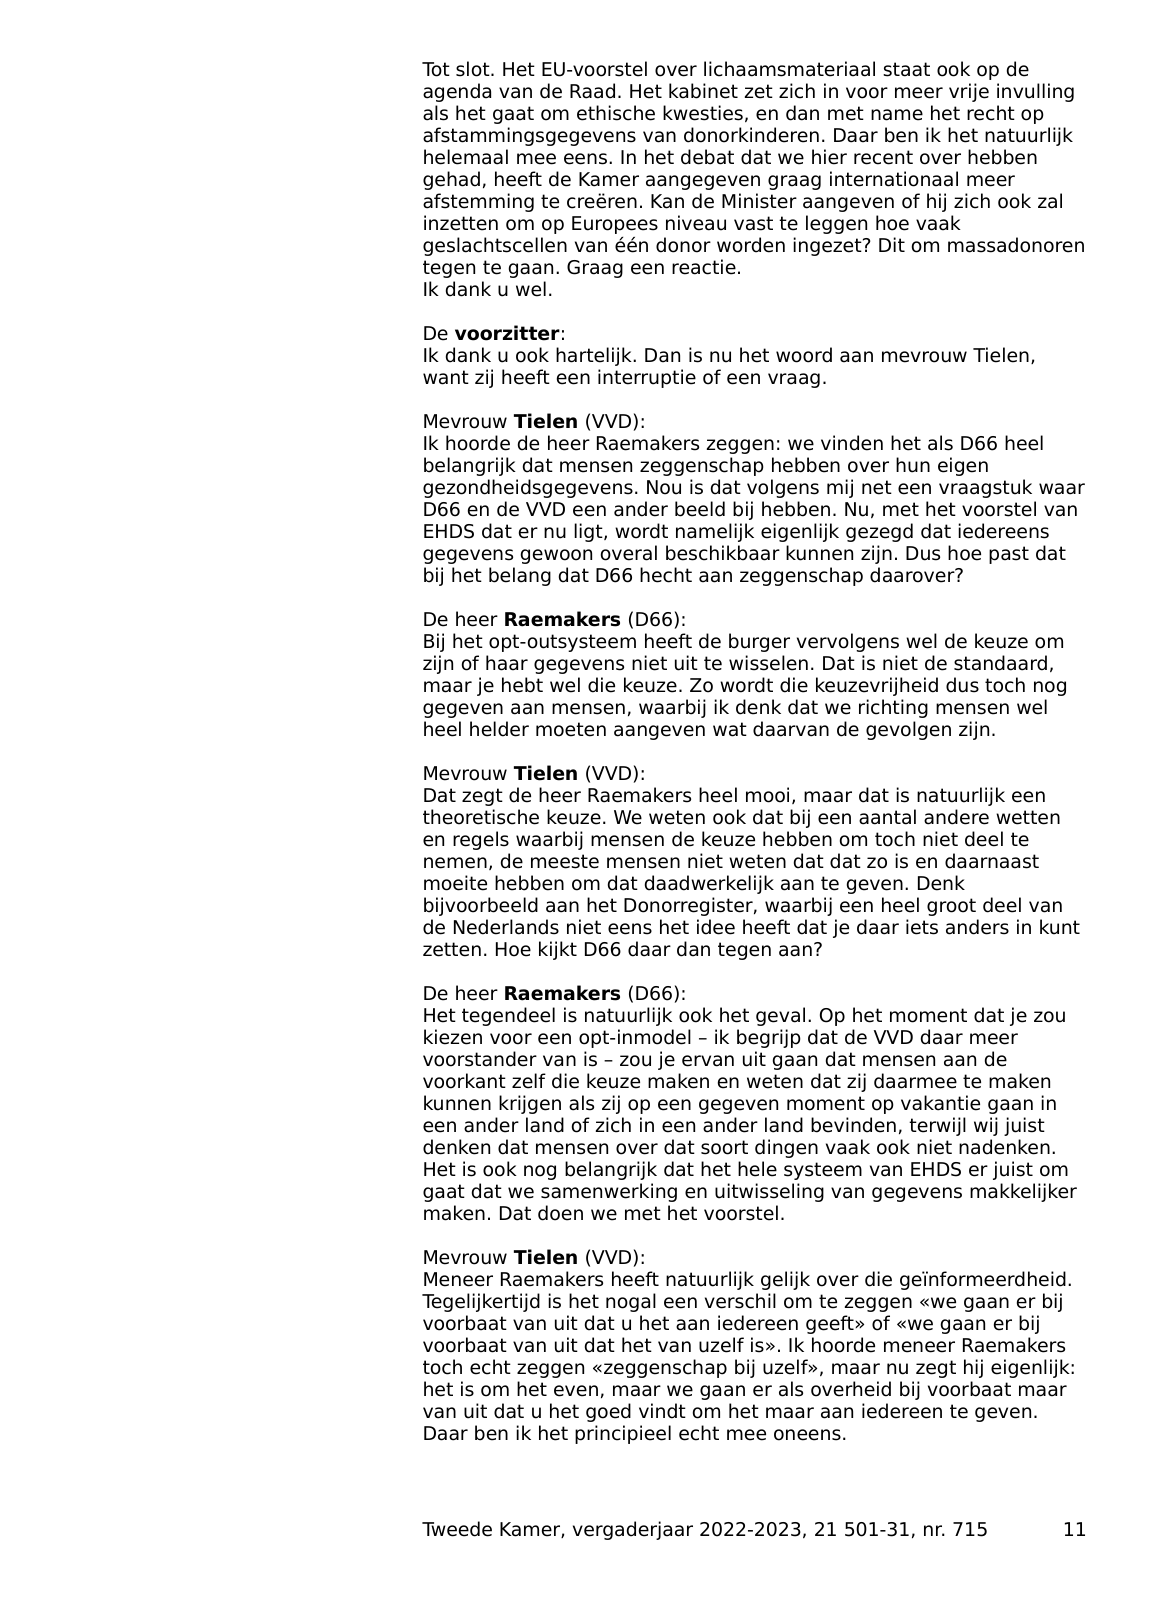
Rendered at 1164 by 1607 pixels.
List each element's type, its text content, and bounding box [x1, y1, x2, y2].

text Mevrouw Tielen (VVD): [422, 763, 1087, 785]
text Ik dank u ook hartelijk. Dan is nu het woord aan mevrouw Tielen, want zij heeft een interruptie of een vraag. [422, 345, 1087, 389]
text Het tegendeel is natuurlijk ook het geval. Op het moment dat je zou kiezen voor een opt-inmodel – ik begrijp dat de VVD daar meer voorstander van is – zou je ervan uit gaan dat mensen aan de voorkant zelf die keuze maken en weten dat zij daarmee te maken kunnen krijgen als zij op een gegeven moment op vakantie gaan in een ander land of zich in een ander land bevinden, terwijl wij juist denken dat mensen over dat soort dingen vaak ook niet nadenken. Het is ook nog belangrijk dat het hele systeem van EHDS er juist om gaat dat we samenwerking en uitwisseling van gegevens makkelijker maken. Dat doen we met het voorstel. [422, 1005, 1087, 1225]
text Mevrouw Tielen (VVD): [422, 411, 1087, 433]
text De heer Raemakers (D66): [422, 983, 1087, 1005]
text De voorzitter: [422, 323, 1087, 345]
text Bij het opt-outsysteem heeft de burger vervolgens wel de keuze om zijn of haar gegevens niet uit te wisselen. Dat is niet de standaard, maar je hebt wel die keuze. Zo wordt die keuzevrijheid dus toch nog gegeven aan mensen, waarbij ik denk dat we richting mensen wel heel helder moeten aangeven wat daarvan de gevolgen zijn. [422, 631, 1087, 741]
text Meneer Raemakers heeft natuurlijk gelijk over die geïnformeerdheid. Tegelijkertijd is het nogal een verschil om te zeggen «we gaan er bij voorbaat van uit dat u het aan iedereen geeft» of «we gaan er bij voorbaat van uit dat het van uzelf is». Ik hoorde meneer Raemakers toch echt zeggen «zeggenschap bij uzelf», maar nu zegt hij eigenlijk: het is om het even, maar we gaan er als overheid bij voorbaat maar van uit dat u het goed vindt om het maar aan iedereen te geven. Daar ben ik het principieel echt mee oneens. [422, 1269, 1087, 1445]
text Tot slot. Het EU-voorstel over lichaamsmateriaal staat ook op de agenda van de Raad. Het kabinet zet zich in voor meer vrije invulling als het gaat om ethische kwesties, en dan met name het recht op afstammingsgegevens van donorkinderen. Daar ben ik het natuurlijk helemaal mee eens. In het debat dat we hier recent over hebben gehad, heeft de Kamer aangegeven graag internationaal meer afstemming te creëren. Kan de Minister aangeven of hij zich ook zal inzetten om op Europees niveau vast te leggen hoe vaak geslachtscellen van één donor worden ingezet? Dit om massadonoren tegen te gaan. Graag een reactie. [422, 59, 1087, 279]
text Dat zegt de heer Raemakers heel mooi, maar dat is natuurlijk een theoretische keuze. We weten ook dat bij een aantal andere wetten en regels waarbij mensen de keuze hebben om toch niet deel te nemen, de meeste mensen niet weten dat dat zo is en daarnaast moeite hebben om dat daadwerkelijk aan te geven. Denk bijvoorbeeld aan het Donorregister, waarbij een heel groot deel van de Nederlands niet eens het idee heeft dat je daar iets anders in kunt zetten. Hoe kijkt D66 daar dan tegen aan? [422, 785, 1087, 961]
text Ik hoorde de heer Raemakers zeggen: we vinden het als D66 heel belangrijk dat mensen zeggenschap hebben over hun eigen gezondheidsgegevens. Nou is dat volgens mij net een vraagstuk waar D66 en de VVD een ander beeld bij hebben. Nu, met het voorstel van EHDS dat er nu ligt, wordt namelijk eigenlijk gezegd dat iedereens gegevens gewoon overal beschikbaar kunnen zijn. Dus hoe past dat bij het belang dat D66 hecht aan zeggenschap daarover? [422, 433, 1087, 587]
text Ik dank u wel. [422, 279, 1087, 301]
text Mevrouw Tielen (VVD): [422, 1247, 1087, 1269]
text De heer Raemakers (D66): [422, 609, 1087, 631]
